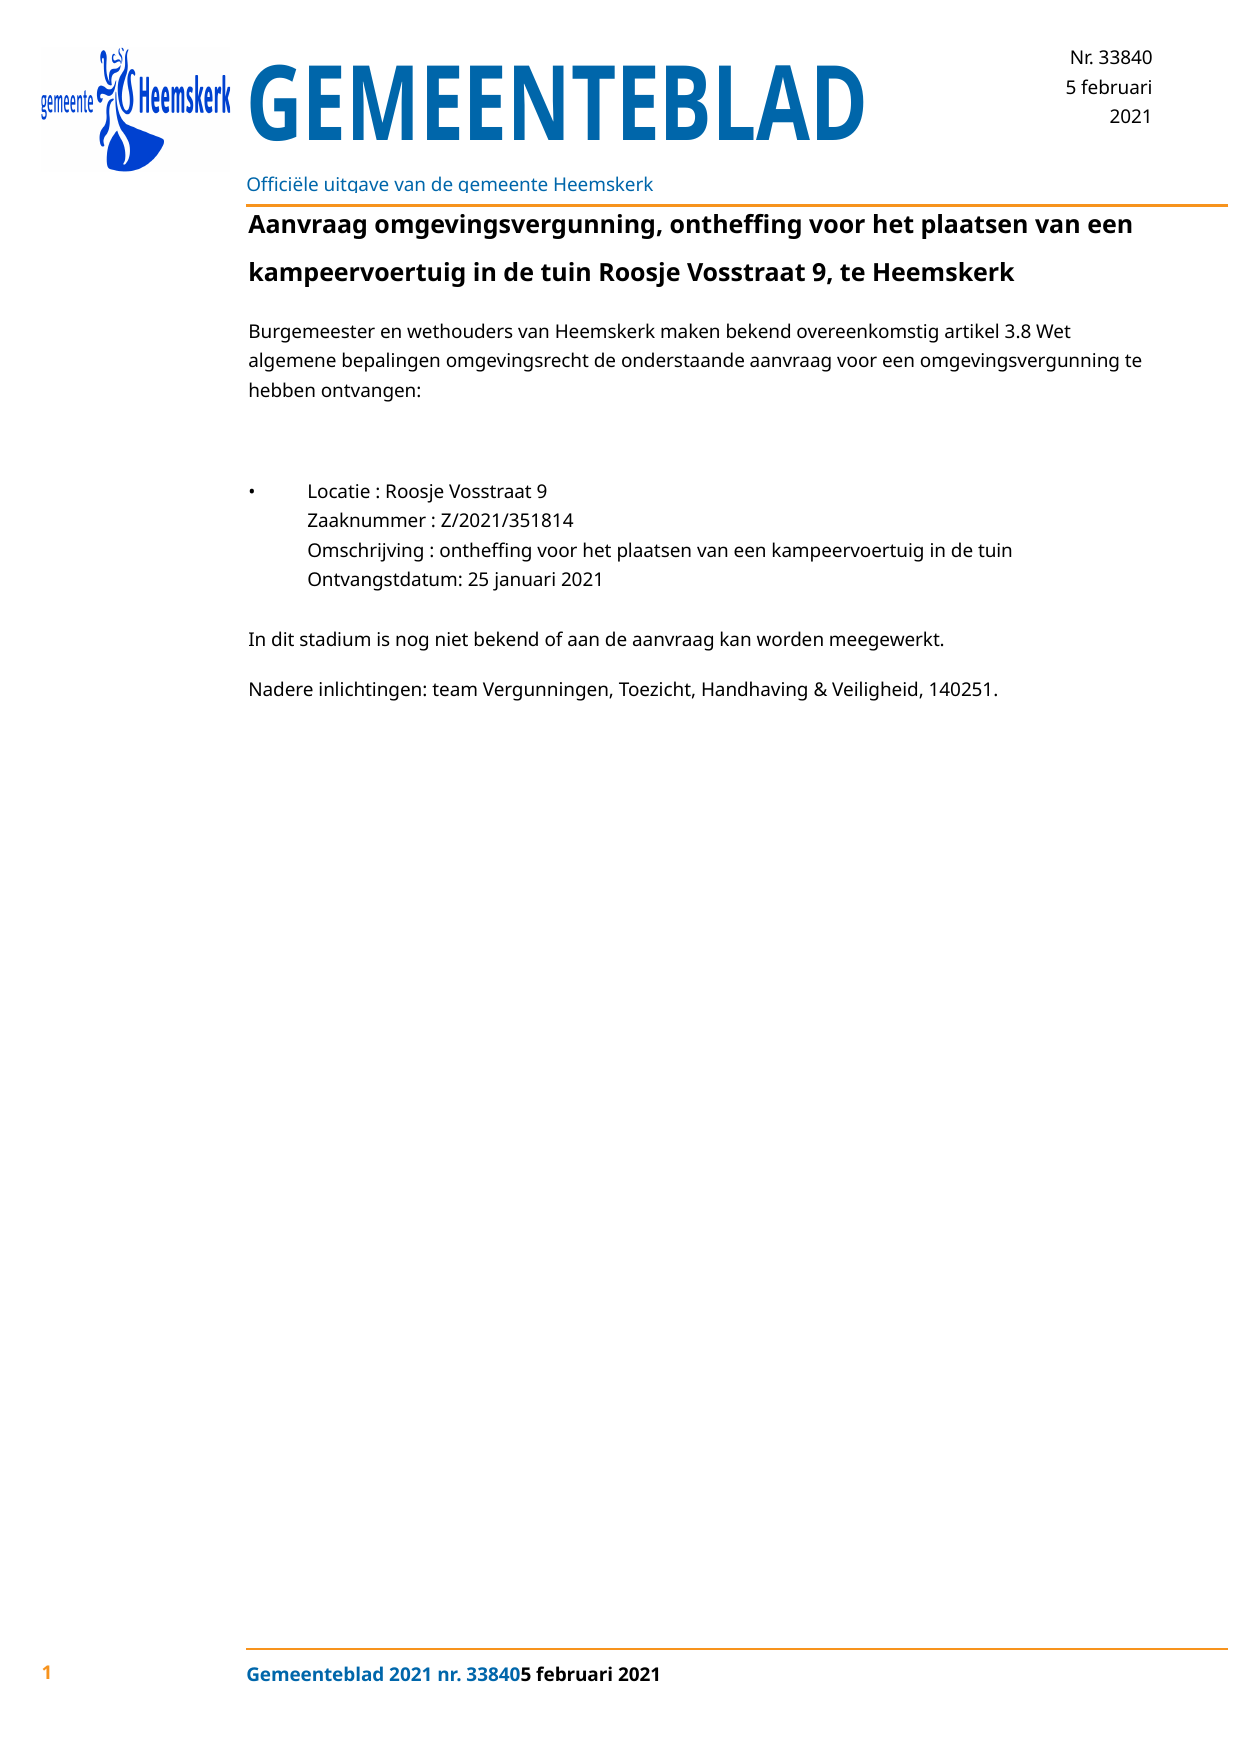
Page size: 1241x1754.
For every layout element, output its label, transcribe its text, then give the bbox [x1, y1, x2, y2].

text Burgemeester en wethouders van Heemskerk maken bekend overeenkomstig artikel 3.8 Wet algemene bepalingen omgevingsrecht de onderstaande aanvraag voor een omgevingsvergunning te hebben ontvangen: [248, 318, 1152, 403]
text Aanvraag omgevingsvergunning, ontheffing voor het plaatsen van een kampeervoertuig in de tuin Roosje Vosstraat 9, te Heemskerk [248, 207, 1152, 288]
list Zaaknummer : Z/2021/351814 [248, 507, 1152, 533]
text In dit stadium is nog niet bekend of aan de aanvraag kan worden meegewerkt. [248, 626, 1152, 652]
list Omschrijving : ontheffing voor het plaatsen van een kampeervoertuig in de tuin [248, 537, 1152, 563]
list Locatie : Roosje Vosstraat 9 [248, 478, 1152, 504]
picture [41, 47, 231, 172]
text Nadere inlichtingen: team Vergunningen, Toezicht, Handhaving & Veiligheid, 140251. [248, 676, 1152, 702]
list Ontvangstdatum: 25 januari 2021 [248, 567, 1152, 592]
